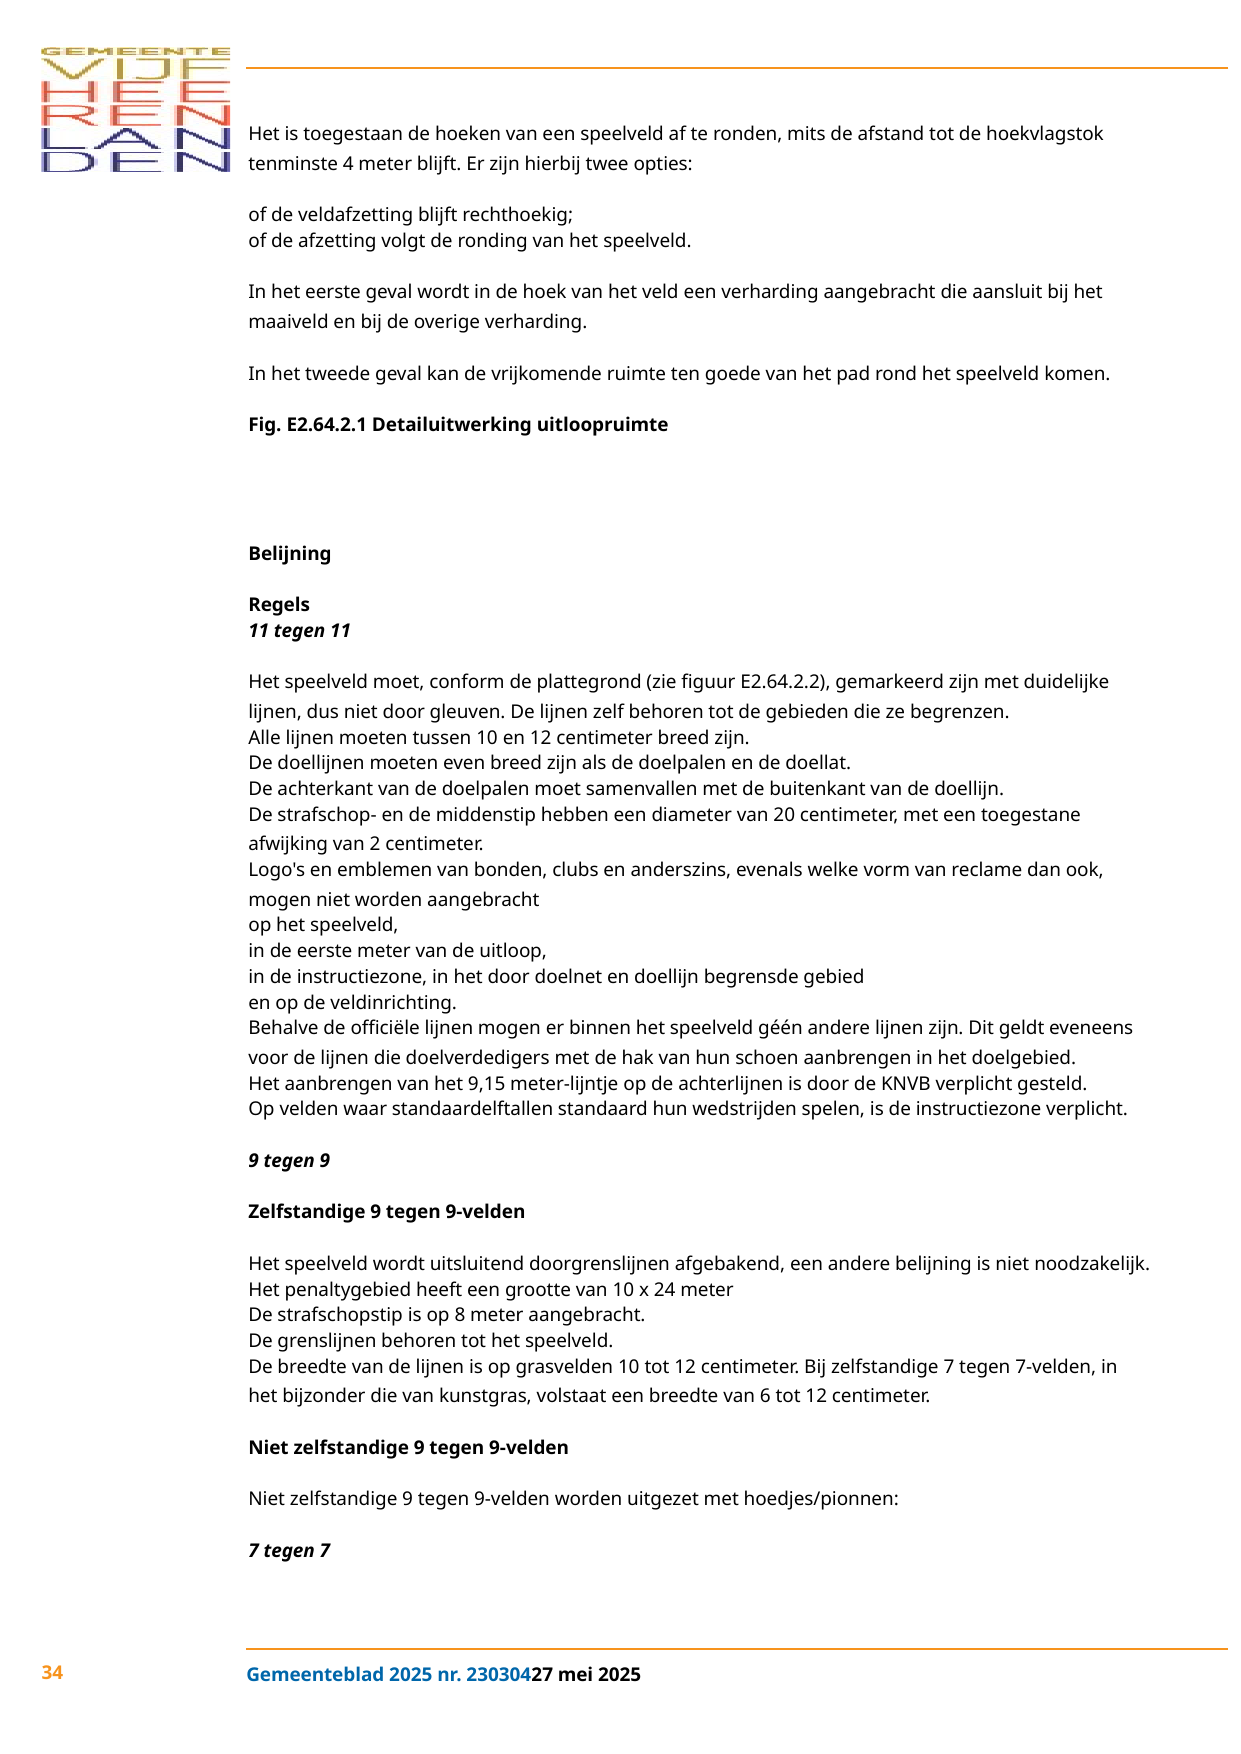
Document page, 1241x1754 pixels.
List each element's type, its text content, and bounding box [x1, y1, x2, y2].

table_cell in de eerste meter van de uitloop, [248, 938, 1152, 963]
table_cell De doellijnen moeten even breed zijn als de doelpalen en de doellat. [248, 750, 1152, 775]
table_cell Behalve de officiële lijnen mogen er binnen het speelveld géén andere lijnen zijn. Dit geldt eveneens voor de lijnen die doelverdedigers met de hak van hun schoen aanbrengen in het doelgebied. [248, 1015, 1152, 1070]
table_cell [248, 1121, 1152, 1147]
table_cell [248, 334, 1152, 360]
table_cell Het is toegestaan de hoeken van een speelveld af te ronden, mits de afstand tot de hoekvlagstok tenminste 4 meter blijft. Er zijn hierbij twee opties: [248, 121, 1152, 176]
table_cell [248, 1408, 1152, 1434]
table_cell [248, 1511, 1152, 1537]
table_cell [248, 437, 1152, 463]
table_cell Alle lijnen moeten tussen 10 en 12 centimeter breed zijn. [248, 724, 1152, 749]
table_cell [248, 1224, 1152, 1250]
table_cell Het speelveld moet, conform de plattegrond (zie figuur E2.64.2.2), gemarkeerd zijn met duidelijke lijnen, dus niet door gleuven. De lijnen zelf behoren tot de gebieden die ze begrenzen. [248, 669, 1152, 724]
table_cell 9 tegen 9 [248, 1147, 1152, 1173]
table_cell De breedte van de lijnen is op grasvelden 10 tot 12 centimeter. Bij zelfstandige 7 tegen 7-velden, in het bijzonder die van kunstgras, volstaat een breedte van 6 tot 12 centimeter. [248, 1353, 1152, 1408]
table_cell Niet zelfstandige 9 tegen 9-velden worden uitgezet met hoedjes/pionnen: [248, 1485, 1152, 1511]
table_cell Belijning [248, 540, 1152, 566]
table_cell of de afzetting volgt de ronding van het speelveld. [248, 227, 1152, 253]
table_cell In het eerste geval wordt in de hoek van het veld een verharding aangebracht die aansluit bij het maaiveld en bij de overige verharding. [248, 279, 1152, 334]
table_cell In het tweede geval kan de vrijkomende ruimte ten goede van het pad rond het speelveld komen. [248, 360, 1152, 386]
table_cell De grenslijnen behoren tot het speelveld. [248, 1327, 1152, 1353]
table_cell [248, 1563, 1152, 1588]
table_cell Logo's en emblemen van bonden, clubs en anderszins, evenals welke vorm van reclame dan ook, mogen niet worden aangebracht [248, 856, 1152, 912]
table_cell [248, 463, 1152, 488]
table_cell Zelfstandige 9 tegen 9-velden [248, 1199, 1152, 1224]
table_cell [248, 176, 1152, 202]
table_cell Op velden waar standaardelftallen standaard hun wedstrijden spelen, is de instructiezone verplicht. [248, 1096, 1152, 1121]
table_cell [248, 1460, 1152, 1485]
table_cell Het penaltygebied heeft een grootte van 10 x 24 meter [248, 1276, 1152, 1301]
table_cell Fig. E2.64.2.1 Detailuitwerking uitloopruimte [248, 411, 1152, 437]
table_cell in de instructiezone, in het door doelnet en doellijn begrensde gebied [248, 963, 1152, 989]
table_cell [248, 566, 1152, 591]
table_cell [248, 489, 1152, 514]
table_cell 7 tegen 7 [248, 1537, 1152, 1563]
table_cell Niet zelfstandige 9 tegen 9-velden [248, 1434, 1152, 1460]
table_cell Het speelveld wordt uitsluitend doorgrenslijnen afgebakend, een andere belijning is niet noodzakelijk. [248, 1250, 1152, 1276]
table_cell De achterkant van de doelpalen moet samenvallen met de buitenkant van de doellijn. [248, 775, 1152, 801]
table_cell [248, 386, 1152, 411]
table_cell 11 tegen 11 [248, 617, 1152, 643]
table_cell De strafschop- en de middenstip hebben een diameter van 20 centimeter, met een toegestane afwijking van 2 centimeter. [248, 801, 1152, 856]
table_cell of de veldafzetting blijft rechthoekig; [248, 202, 1152, 227]
table_cell Regels [248, 591, 1152, 617]
picture [41, 47, 231, 172]
table_cell [248, 253, 1152, 279]
table_cell [248, 514, 1152, 540]
table_cell op het speelveld, [248, 912, 1152, 937]
table_cell en op de veldinrichting. [248, 989, 1152, 1014]
table_cell De strafschopstip is op 8 meter aangebracht. [248, 1301, 1152, 1327]
table_cell [248, 643, 1152, 668]
table_cell [248, 95, 1152, 121]
table_cell Het aanbrengen van het 9,15 meter-lijntje op de achterlijnen is door de KNVB verplicht gesteld. [248, 1070, 1152, 1096]
table_cell [248, 1173, 1152, 1198]
